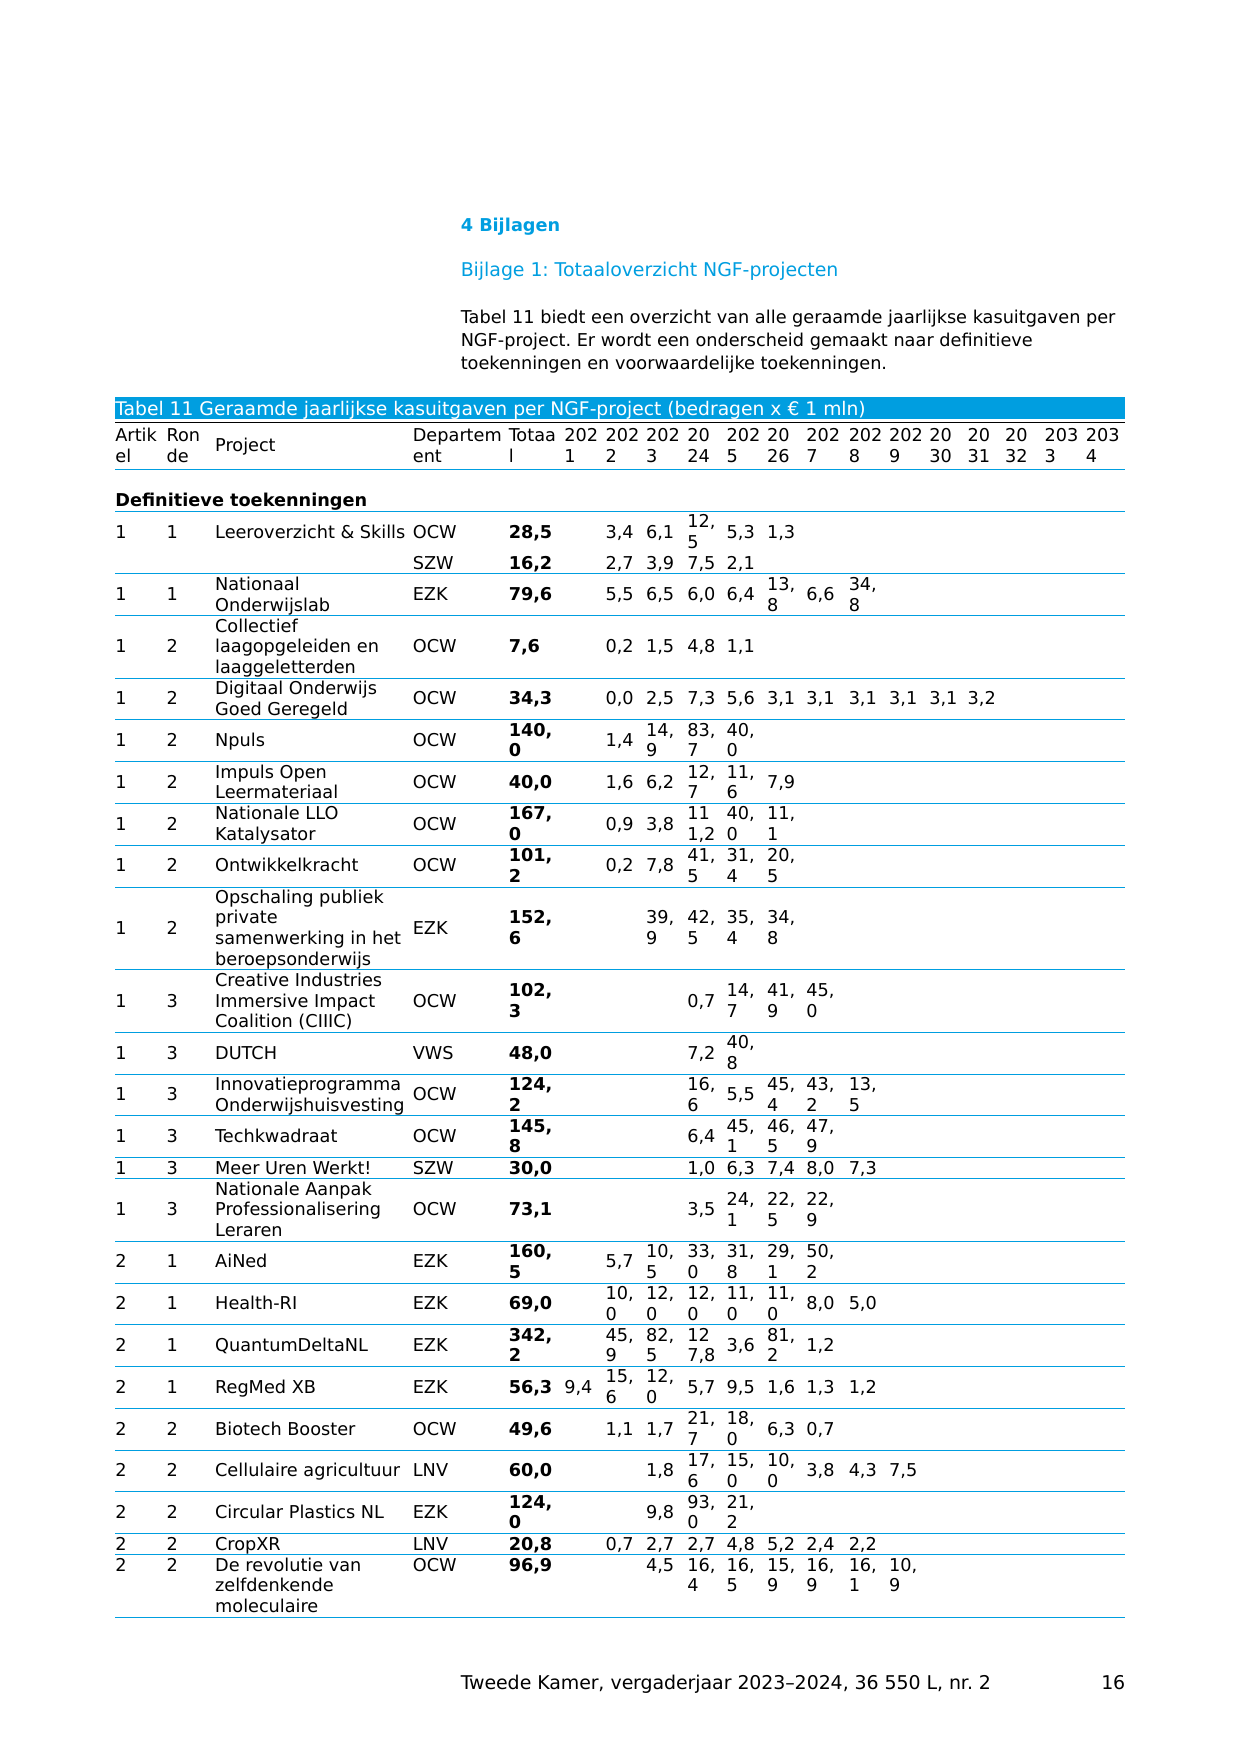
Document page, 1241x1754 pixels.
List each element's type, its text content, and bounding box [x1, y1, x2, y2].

table_cell 56,3 [506, 1367, 561, 1408]
table_cell Definitieve toekenningen [115, 490, 1041, 511]
table_cell [803, 762, 846, 803]
table_cell 30,0 [506, 1158, 561, 1178]
table_cell 5,0 [846, 1284, 886, 1324]
table_cell [561, 1284, 602, 1324]
table_cell 4,8 [684, 616, 723, 677]
table_cell 2 [115, 1534, 163, 1554]
table_cell [561, 616, 602, 677]
table_cell OCW [410, 720, 506, 761]
table_cell [561, 1409, 602, 1449]
table_cell [1041, 762, 1083, 803]
table_cell [965, 1534, 1002, 1554]
table_cell 13,8 [764, 574, 803, 615]
table_cell 2024 [684, 423, 723, 469]
table_cell 102,3 [506, 970, 561, 1032]
table_cell Digitaal Onderwijs Goed Geregeld [212, 679, 410, 719]
table_cell [561, 512, 602, 553]
table_cell [965, 846, 1002, 886]
table_cell [1002, 1451, 1041, 1491]
table_cell 2 [164, 1534, 212, 1554]
table_cell 2 [164, 616, 212, 677]
table_cell OCW [410, 1116, 506, 1157]
table_cell 1 [115, 1179, 163, 1241]
table_cell OCW [410, 1555, 506, 1617]
table_cell [561, 888, 602, 969]
table_cell 1 [115, 574, 163, 615]
table_cell [846, 1492, 886, 1533]
table_cell [561, 804, 602, 844]
table_cell [803, 888, 846, 969]
table_cell [803, 1033, 846, 1073]
table_cell 48,0 [506, 1033, 561, 1073]
table_cell 2032 [1002, 423, 1041, 469]
table_cell 3 [164, 1075, 212, 1115]
table_cell 0,0 [603, 679, 643, 719]
table_cell [1083, 1534, 1125, 1554]
table_cell [1002, 720, 1041, 761]
table_cell [561, 1116, 602, 1157]
table_cell 21,2 [724, 1492, 764, 1533]
table_cell 1,7 [643, 1409, 684, 1449]
table_cell [846, 762, 886, 803]
table_cell [164, 470, 212, 490]
table_cell [561, 846, 602, 886]
table_cell 3,2 [965, 679, 1002, 719]
table_cell [846, 1179, 886, 1241]
table_cell OCW [410, 762, 506, 803]
table_cell [886, 1409, 926, 1449]
table_cell [886, 762, 926, 803]
table_cell 1 [115, 720, 163, 761]
table_cell 73,1 [506, 1179, 561, 1241]
table_cell [1002, 1534, 1041, 1554]
table_cell [926, 804, 964, 844]
table_cell 34,8 [846, 574, 886, 615]
table_cell Innovatieprogramma Onderwijshuisvesting [212, 1075, 410, 1115]
table_cell [965, 720, 1002, 761]
table_cell 1 [115, 1116, 163, 1157]
table_cell [1041, 846, 1083, 886]
table_cell [1083, 846, 1125, 886]
table_cell 1,2 [803, 1325, 846, 1366]
table_cell 21,7 [684, 1409, 723, 1449]
table_cell 22,5 [764, 1179, 803, 1241]
table_cell 167,0 [506, 804, 561, 844]
table_cell 2 [115, 1409, 163, 1449]
table_cell [561, 720, 602, 761]
table_cell [1002, 616, 1041, 677]
table_cell [764, 1033, 803, 1073]
table_cell [1041, 1534, 1083, 1554]
table_cell 31,4 [724, 846, 764, 886]
table_cell 1,6 [603, 762, 643, 803]
table_cell 1,1 [724, 616, 764, 677]
table_cell [1083, 1116, 1125, 1157]
table_cell 7,3 [846, 1158, 886, 1178]
table_cell [561, 679, 602, 719]
table_cell 82,5 [643, 1325, 684, 1366]
table_cell [803, 720, 846, 761]
table_cell OCW [410, 1179, 506, 1241]
table_cell 93,0 [684, 1492, 723, 1533]
table_cell [1002, 1116, 1041, 1157]
table_cell [561, 1555, 602, 1617]
table_cell [926, 574, 964, 615]
table_cell [1083, 553, 1125, 573]
table_cell 2,4 [803, 1534, 846, 1554]
table_cell [115, 470, 163, 490]
table_cell 12,0 [684, 1284, 723, 1324]
table_cell [1041, 574, 1083, 615]
table_cell AiNed [212, 1242, 410, 1282]
table_cell [603, 1492, 643, 1533]
table_cell 0,7 [684, 970, 723, 1032]
table_cell 28,5 [506, 512, 561, 553]
table_cell [803, 846, 846, 886]
table_cell [965, 553, 1002, 573]
table_cell 2 [115, 1451, 163, 1491]
table_cell 45,1 [724, 1116, 764, 1157]
table_cell [965, 1075, 1002, 1115]
table_cell [1041, 1284, 1083, 1324]
table_cell Ontwikkelkracht [212, 846, 410, 886]
table_cell 1 [115, 1075, 163, 1115]
table_cell 45,4 [764, 1075, 803, 1115]
table_cell 29,1 [764, 1242, 803, 1282]
table_cell [1083, 1242, 1125, 1282]
table_cell 2 [164, 1492, 212, 1533]
table_cell [886, 1033, 926, 1073]
table_cell [965, 1033, 1002, 1073]
table_cell 40,0 [724, 720, 764, 761]
table_cell [764, 1492, 803, 1533]
table_cell 7,5 [886, 1451, 926, 1491]
table_cell 12,7 [684, 762, 723, 803]
table_cell [1041, 1158, 1083, 1178]
table_cell 140,0 [506, 720, 561, 761]
table_cell 16,6 [684, 1075, 723, 1115]
table_cell [561, 1033, 602, 1073]
table_cell 34,3 [506, 679, 561, 719]
table_cell [886, 1158, 926, 1178]
table_cell Project [212, 423, 410, 469]
table_cell 11,6 [724, 762, 764, 803]
table_cell [846, 846, 886, 886]
table_cell [1002, 1367, 1041, 1408]
table_cell [603, 1033, 643, 1073]
table_cell [803, 616, 846, 677]
table_cell Npuls [212, 720, 410, 761]
table_cell EZK [410, 1284, 506, 1324]
table_cell 1,4 [603, 720, 643, 761]
table_cell [561, 970, 602, 1032]
table_cell [1083, 470, 1125, 490]
table_cell 41,9 [764, 970, 803, 1032]
table_cell De revolutie van zelfdenkende moleculaire [212, 1555, 410, 1617]
table_cell OCW [410, 616, 506, 677]
table_cell 1 [115, 804, 163, 844]
table_cell 16,1 [846, 1555, 886, 1617]
table_cell [1002, 1158, 1041, 1178]
table_cell [1002, 762, 1041, 803]
table_cell [926, 470, 964, 490]
table_cell [846, 616, 886, 677]
table_cell 2 [115, 1284, 163, 1324]
table_cell 33,0 [684, 1242, 723, 1282]
table_cell [643, 1075, 684, 1115]
table_cell 17,6 [684, 1451, 723, 1491]
table_cell 5,7 [684, 1367, 723, 1408]
table_cell 10,5 [643, 1242, 684, 1282]
table_cell 1 [115, 1158, 163, 1178]
table_cell 342,2 [506, 1325, 561, 1366]
table_cell OCW [410, 846, 506, 886]
table_cell 2 [115, 1367, 163, 1408]
table_cell 81,2 [764, 1325, 803, 1366]
table_cell SZW [410, 1158, 506, 1178]
text Tabel 11 biedt een overzicht van alle geraamde jaarlijkse kasuitgaven per NGF-project. Er wordt een onderscheid gemaakt naar definitieve toekenningen en voorwaardelijke toekenningen. [461, 305, 1125, 374]
table_cell [506, 470, 561, 490]
table_cell 20,8 [506, 1534, 561, 1554]
table_cell [643, 1158, 684, 1178]
table_cell Nationale LLO Katalysator [212, 804, 410, 844]
table_cell Cellulaire agricultuur [212, 1451, 410, 1491]
table_cell [886, 1534, 926, 1554]
table_cell 3 [164, 1158, 212, 1178]
table_cell [1041, 888, 1083, 969]
table_cell 2,7 [643, 1534, 684, 1554]
table_cell 1 [115, 512, 163, 553]
table_cell [764, 553, 803, 573]
table_cell [965, 1116, 1002, 1157]
table_cell 13,5 [846, 1075, 886, 1115]
table_cell [561, 1325, 602, 1366]
table_cell 11,1 [764, 804, 803, 844]
table_cell [1041, 804, 1083, 844]
table_cell 11,0 [764, 1284, 803, 1324]
table_cell [926, 970, 964, 1032]
table_cell [926, 720, 964, 761]
table_cell 16,9 [803, 1555, 846, 1617]
table_cell Biotech Booster [212, 1409, 410, 1449]
table_cell 6,0 [684, 574, 723, 615]
table_cell [926, 1116, 964, 1157]
table_cell [1083, 1284, 1125, 1324]
table_cell 18,0 [724, 1409, 764, 1449]
table_cell [603, 1116, 643, 1157]
table_cell [886, 1367, 926, 1408]
table_cell 160,5 [506, 1242, 561, 1282]
table_cell 0,2 [603, 846, 643, 886]
table_cell 5,3 [724, 512, 764, 553]
table_cell [926, 1284, 964, 1324]
table_cell [886, 1116, 926, 1157]
table_cell [1002, 1492, 1041, 1533]
table_cell [886, 1492, 926, 1533]
table_cell [603, 1075, 643, 1115]
table_cell 2 [164, 804, 212, 844]
table_cell [926, 846, 964, 886]
title 4 Bijlagen [461, 213, 1125, 236]
table_cell [965, 1555, 1002, 1617]
table_cell [886, 1325, 926, 1366]
table_cell [1041, 1325, 1083, 1366]
table_cell 3,4 [603, 512, 643, 553]
table_cell [724, 470, 764, 490]
table_cell [1002, 512, 1041, 553]
table_cell 9,5 [724, 1367, 764, 1408]
table_cell 2022 [603, 423, 643, 469]
table_cell [1041, 1116, 1083, 1157]
table_cell [1041, 470, 1083, 490]
table_cell [1041, 1451, 1083, 1491]
table_cell SZW [410, 553, 506, 573]
table_cell 3 [164, 1116, 212, 1157]
table_cell [1002, 1242, 1041, 1282]
table_cell 1,3 [764, 512, 803, 553]
table_cell Leeroverzicht & Skills [212, 512, 410, 553]
table_cell 79,6 [506, 574, 561, 615]
table_cell [1083, 1451, 1125, 1491]
table_cell [1041, 1555, 1083, 1617]
table_cell QuantumDeltaNL [212, 1325, 410, 1366]
table_cell 6,4 [684, 1116, 723, 1157]
table_cell [561, 1179, 602, 1241]
table_cell [926, 1367, 964, 1408]
table_cell 1 [115, 970, 163, 1032]
table_cell 2 [164, 1555, 212, 1617]
table_cell [561, 1242, 602, 1282]
table_cell Artikel [115, 423, 163, 469]
table_cell [846, 1325, 886, 1366]
table_cell [1041, 720, 1083, 761]
table_cell 2 [115, 1555, 163, 1617]
table_cell [164, 553, 212, 573]
table_cell [965, 762, 1002, 803]
table_cell [965, 1367, 1002, 1408]
table_cell 145,8 [506, 1116, 561, 1157]
table_cell [1002, 679, 1041, 719]
table_cell [846, 512, 886, 553]
table_cell [1083, 1179, 1125, 1241]
table_cell [965, 1409, 1002, 1449]
table_cell 1 [164, 1325, 212, 1366]
table_cell 83,7 [684, 720, 723, 761]
table_cell 4,8 [724, 1534, 764, 1554]
table_cell [965, 804, 1002, 844]
table_cell [886, 846, 926, 886]
table_cell 3,1 [846, 679, 886, 719]
table_cell [212, 470, 410, 490]
table_cell 2030 [926, 423, 964, 469]
table_cell [643, 970, 684, 1032]
table_cell 3,1 [886, 679, 926, 719]
table_cell 1 [115, 762, 163, 803]
table_cell 41,5 [684, 846, 723, 886]
table_cell Totaal [506, 423, 561, 469]
table_cell 8,0 [803, 1284, 846, 1324]
table_cell 43,2 [803, 1075, 846, 1115]
table_cell [643, 1033, 684, 1073]
table_cell [965, 1284, 1002, 1324]
table_cell [1083, 574, 1125, 615]
table_cell [926, 1242, 964, 1282]
table_cell [1002, 1409, 1041, 1449]
table_cell [886, 1075, 926, 1115]
table_cell 9,8 [643, 1492, 684, 1533]
table_cell 1 [164, 1242, 212, 1282]
table_cell [965, 888, 1002, 969]
table_cell 1 [164, 574, 212, 615]
table_cell 2031 [965, 423, 1002, 469]
table_cell DUTCH [212, 1033, 410, 1073]
table_cell Ronde [164, 423, 212, 469]
table_cell 46,5 [764, 1116, 803, 1157]
table_cell 11,0 [724, 1284, 764, 1324]
table_cell Creative Industries Immersive Impact Coalition (CIIIC) [212, 970, 410, 1032]
table_cell OCW [410, 512, 506, 553]
table_cell 16,4 [684, 1555, 723, 1617]
table_cell [926, 1492, 964, 1533]
table_cell OCW [410, 679, 506, 719]
table_cell 1 [115, 679, 163, 719]
table_cell [561, 1075, 602, 1115]
table_cell [212, 553, 410, 573]
table_cell [846, 970, 886, 1032]
table_cell [561, 470, 602, 490]
table_cell 7,2 [684, 1033, 723, 1073]
table_cell [1041, 1492, 1083, 1533]
table_cell 5,7 [603, 1242, 643, 1282]
table_cell [684, 470, 723, 490]
table_cell 12,5 [684, 512, 723, 553]
table_cell 8,0 [803, 1158, 846, 1178]
table_cell [846, 1116, 886, 1157]
table_cell [1002, 1033, 1041, 1073]
table_cell [1083, 1492, 1125, 1533]
table_cell [1002, 804, 1041, 844]
table_cell [1002, 1179, 1041, 1241]
table_cell [926, 1075, 964, 1115]
table_cell 2,5 [643, 679, 684, 719]
table_cell 2025 [724, 423, 764, 469]
table_cell [1083, 1555, 1125, 1617]
table_cell 1 [164, 1367, 212, 1408]
table_cell [886, 720, 926, 761]
table_cell [603, 470, 643, 490]
table_cell 7,5 [684, 553, 723, 573]
table_cell [1002, 553, 1041, 573]
table_cell 1 [164, 1284, 212, 1324]
table_cell [1083, 762, 1125, 803]
table_cell 2026 [764, 423, 803, 469]
table_cell [1041, 1033, 1083, 1073]
table_cell [1041, 1367, 1083, 1408]
table_cell [643, 1179, 684, 1241]
table_cell 3,9 [643, 553, 684, 573]
table_cell 1 [164, 512, 212, 553]
table_cell [965, 970, 1002, 1032]
table_cell [965, 1451, 1002, 1491]
table_cell [846, 1033, 886, 1073]
table_cell OCW [410, 804, 506, 844]
table_cell [803, 512, 846, 553]
table_cell 2 [164, 762, 212, 803]
table_cell Nationale Aanpak Professionalisering Leraren [212, 1179, 410, 1241]
table_cell [926, 616, 964, 677]
table_cell 2,1 [724, 553, 764, 573]
table_cell 6,3 [764, 1409, 803, 1449]
table_cell [1041, 1179, 1083, 1241]
table_cell 4,5 [643, 1555, 684, 1617]
table_cell 2 [164, 846, 212, 886]
table_cell 3,6 [724, 1325, 764, 1366]
table_cell 12,0 [643, 1367, 684, 1408]
table_cell [643, 1116, 684, 1157]
table_cell 1,0 [684, 1158, 723, 1178]
table_cell 7,9 [764, 762, 803, 803]
table_cell [926, 1555, 964, 1617]
table_cell 15,9 [764, 1555, 803, 1617]
table_cell [1083, 1158, 1125, 1178]
table_cell [1002, 574, 1041, 615]
table_cell 24,1 [724, 1179, 764, 1241]
table_cell 60,0 [506, 1451, 561, 1491]
table_cell 10,9 [886, 1555, 926, 1617]
table_cell Opschaling publiek private samenwerking in het beroepsonderwijs [212, 888, 410, 969]
table_cell [1083, 888, 1125, 969]
table_cell 2023 [643, 423, 684, 469]
table_cell [603, 970, 643, 1032]
table_cell [561, 762, 602, 803]
table_cell 6,2 [643, 762, 684, 803]
table_cell 6,5 [643, 574, 684, 615]
table_cell 152,6 [506, 888, 561, 969]
table_cell [1083, 970, 1125, 1032]
table_cell [1083, 1075, 1125, 1115]
table_cell [803, 804, 846, 844]
table_cell [643, 470, 684, 490]
table_cell [1083, 490, 1125, 511]
table_cell 69,0 [506, 1284, 561, 1324]
table_cell 1,8 [643, 1451, 684, 1491]
table_cell [886, 1284, 926, 1324]
table_cell Circular Plastics NL [212, 1492, 410, 1533]
table_cell CropXR [212, 1534, 410, 1554]
table_cell [1002, 888, 1041, 969]
table_cell 5,5 [603, 574, 643, 615]
table_cell 34,8 [764, 888, 803, 969]
table_cell 7,3 [684, 679, 723, 719]
table_cell 2021 [561, 423, 602, 469]
table_cell 0,7 [603, 1534, 643, 1554]
table_cell 3 [164, 970, 212, 1032]
table_cell OCW [410, 970, 506, 1032]
table_cell 0,2 [603, 616, 643, 677]
table_cell 40,8 [724, 1033, 764, 1073]
table_cell [1002, 1555, 1041, 1617]
table_cell Health-RI [212, 1284, 410, 1324]
table_cell 15,6 [603, 1367, 643, 1408]
table_cell 42,5 [684, 888, 723, 969]
table_cell [1002, 1325, 1041, 1366]
table_cell EZK [410, 1367, 506, 1408]
table_cell 2 [115, 1492, 163, 1533]
table_cell 9,4 [561, 1367, 602, 1408]
table_cell [115, 553, 163, 573]
table_cell 35,4 [724, 888, 764, 969]
table_cell [764, 616, 803, 677]
table_cell 1 [115, 616, 163, 677]
table_cell 16,5 [724, 1555, 764, 1617]
table_cell 6,1 [643, 512, 684, 553]
table_cell [1083, 616, 1125, 677]
table_cell [926, 1409, 964, 1449]
table_cell 127,8 [684, 1325, 723, 1366]
table_cell 2,2 [846, 1534, 886, 1554]
table_cell [965, 616, 1002, 677]
table_cell [1083, 804, 1125, 844]
table_cell [1041, 679, 1083, 719]
table_cell 16,2 [506, 553, 561, 573]
table_cell 14,9 [643, 720, 684, 761]
table_cell 2 [164, 679, 212, 719]
table_cell [561, 553, 602, 573]
table_cell 1,1 [603, 1409, 643, 1449]
table_cell 2029 [886, 423, 926, 469]
table_cell 124,2 [506, 1075, 561, 1115]
table_cell 39,9 [643, 888, 684, 969]
table_cell [1041, 553, 1083, 573]
table_cell Nationaal Onderwijslab [212, 574, 410, 615]
table_cell Techkwadraat [212, 1116, 410, 1157]
table_cell 4,3 [846, 1451, 886, 1491]
table_cell 6,3 [724, 1158, 764, 1178]
table_cell [886, 512, 926, 553]
table_cell [1002, 470, 1041, 490]
table_cell [1041, 1409, 1083, 1449]
table_cell 3,8 [643, 804, 684, 844]
table_cell 1 [115, 888, 163, 969]
table_cell 22,9 [803, 1179, 846, 1241]
table_cell 1 [115, 846, 163, 886]
table_cell 2027 [803, 423, 846, 469]
table_cell [886, 888, 926, 969]
table_cell [965, 1158, 1002, 1178]
table_cell 10,0 [603, 1284, 643, 1324]
table_cell 2034 [1083, 423, 1125, 469]
table_cell [603, 1555, 643, 1617]
table_cell [803, 470, 846, 490]
table_cell 0,9 [603, 804, 643, 844]
table_cell [886, 616, 926, 677]
table_cell 111,2 [684, 804, 723, 844]
table_cell 2,7 [603, 553, 643, 573]
table_cell 45,9 [603, 1325, 643, 1366]
table_cell 47,9 [803, 1116, 846, 1157]
table_cell Impuls Open Leermateriaal [212, 762, 410, 803]
title Bijlage 1: Totaaloverzicht NGF-projecten [461, 259, 1125, 281]
table_cell 2 [115, 1242, 163, 1282]
table_cell EZK [410, 888, 506, 969]
table_cell [926, 888, 964, 969]
table_cell [965, 574, 1002, 615]
table_cell [965, 1242, 1002, 1282]
table_cell [1041, 512, 1083, 553]
table_cell [846, 720, 886, 761]
table_cell [803, 553, 846, 573]
table_cell [965, 1179, 1002, 1241]
table_cell [1083, 1409, 1125, 1449]
table_cell [1041, 616, 1083, 677]
table_cell [886, 553, 926, 573]
table_cell [764, 720, 803, 761]
table_cell [926, 1325, 964, 1366]
table_cell 2033 [1041, 423, 1083, 469]
table_cell Departement [410, 423, 506, 469]
table_cell [926, 553, 964, 573]
table_cell [965, 512, 1002, 553]
table_cell [846, 1409, 886, 1449]
table_cell [1002, 846, 1041, 886]
table_cell EZK [410, 574, 506, 615]
table_cell [926, 1033, 964, 1073]
table_cell OCW [410, 1409, 506, 1449]
table_cell [886, 1242, 926, 1282]
table_cell 7,8 [643, 846, 684, 886]
table_cell 2 [164, 720, 212, 761]
table_cell 2028 [846, 423, 886, 469]
table_cell [926, 762, 964, 803]
table_cell EZK [410, 1242, 506, 1282]
table_cell [926, 1179, 964, 1241]
table_cell 1 [115, 1033, 163, 1073]
table_cell 7,6 [506, 616, 561, 677]
table_cell 3,5 [684, 1179, 723, 1241]
table_cell 101,2 [506, 846, 561, 886]
table_cell 3,1 [764, 679, 803, 719]
table_cell [764, 470, 803, 490]
table_cell 6,6 [803, 574, 846, 615]
table_cell [561, 1534, 602, 1554]
table_cell 14,7 [724, 970, 764, 1032]
table_cell VWS [410, 1033, 506, 1073]
table_cell [965, 1492, 1002, 1533]
table_cell [1002, 970, 1041, 1032]
table_cell 2 [164, 888, 212, 969]
table_cell [846, 888, 886, 969]
table_cell 7,4 [764, 1158, 803, 1178]
table_cell 10,0 [764, 1451, 803, 1491]
table_cell [846, 553, 886, 573]
table_cell LNV [410, 1534, 506, 1554]
table_cell [603, 1179, 643, 1241]
table_cell LNV [410, 1451, 506, 1491]
table_cell 15,0 [724, 1451, 764, 1491]
table_cell [846, 1242, 886, 1282]
table_cell [603, 888, 643, 969]
table_cell [965, 1325, 1002, 1366]
table_cell [603, 1451, 643, 1491]
table_cell 0,7 [803, 1409, 846, 1449]
table_cell 1,6 [764, 1367, 803, 1408]
table_cell 5,5 [724, 1075, 764, 1115]
table_cell [846, 804, 886, 844]
table_cell [886, 1179, 926, 1241]
table_cell [1083, 1367, 1125, 1408]
table_cell 31,8 [724, 1242, 764, 1282]
table_cell [1041, 1242, 1083, 1282]
table_cell 2 [164, 1451, 212, 1491]
table_cell 124,0 [506, 1492, 561, 1533]
table_cell 96,9 [506, 1555, 561, 1617]
table_cell EZK [410, 1492, 506, 1533]
table_cell 2,7 [684, 1534, 723, 1554]
table_cell 20,5 [764, 846, 803, 886]
table_cell [803, 1492, 846, 1533]
table_cell Meer Uren Werkt! [212, 1158, 410, 1178]
table_cell [1002, 1075, 1041, 1115]
table_cell [561, 1158, 602, 1178]
table_cell 1,3 [803, 1367, 846, 1408]
table_cell 3,8 [803, 1451, 846, 1491]
table_cell [965, 470, 1002, 490]
table_cell [886, 804, 926, 844]
table_cell 49,6 [506, 1409, 561, 1449]
table_cell 6,4 [724, 574, 764, 615]
table_cell [926, 1534, 964, 1554]
table_cell 40,0 [506, 762, 561, 803]
table_cell RegMed XB [212, 1367, 410, 1408]
table_cell [1041, 970, 1083, 1032]
table_cell [926, 1451, 964, 1491]
table_cell [1083, 1325, 1125, 1366]
table_cell 5,2 [764, 1534, 803, 1554]
table_cell [603, 1158, 643, 1178]
table_cell 2 [164, 1409, 212, 1449]
table_cell [1041, 490, 1083, 511]
table_cell 12,0 [643, 1284, 684, 1324]
table_cell 45,0 [803, 970, 846, 1032]
table_cell [886, 470, 926, 490]
table_cell [410, 470, 506, 490]
table_cell 3,1 [803, 679, 846, 719]
table_cell 3 [164, 1179, 212, 1241]
table_cell 5,6 [724, 679, 764, 719]
table_cell [1083, 679, 1125, 719]
table_cell [561, 1492, 602, 1533]
table_cell 1,5 [643, 616, 684, 677]
table_cell [561, 1451, 602, 1491]
table_cell [1083, 720, 1125, 761]
table_cell 40,0 [724, 804, 764, 844]
table_cell Collectief laagopgeleiden en laaggeletterden [212, 616, 410, 677]
table_cell [926, 512, 964, 553]
table_cell [1083, 512, 1125, 553]
table_cell [886, 574, 926, 615]
table_cell [561, 574, 602, 615]
table_cell 2 [115, 1325, 163, 1366]
table_cell [1083, 1033, 1125, 1073]
table_cell [1041, 1075, 1083, 1115]
table_cell [886, 970, 926, 1032]
table_cell EZK [410, 1325, 506, 1366]
table_cell 3 [164, 1033, 212, 1073]
table_cell OCW [410, 1075, 506, 1115]
table_cell [846, 470, 886, 490]
table_cell 50,2 [803, 1242, 846, 1282]
table_cell 1,2 [846, 1367, 886, 1408]
table_cell 3,1 [926, 679, 964, 719]
table_cell [926, 1158, 964, 1178]
table_cell [1002, 1284, 1041, 1324]
